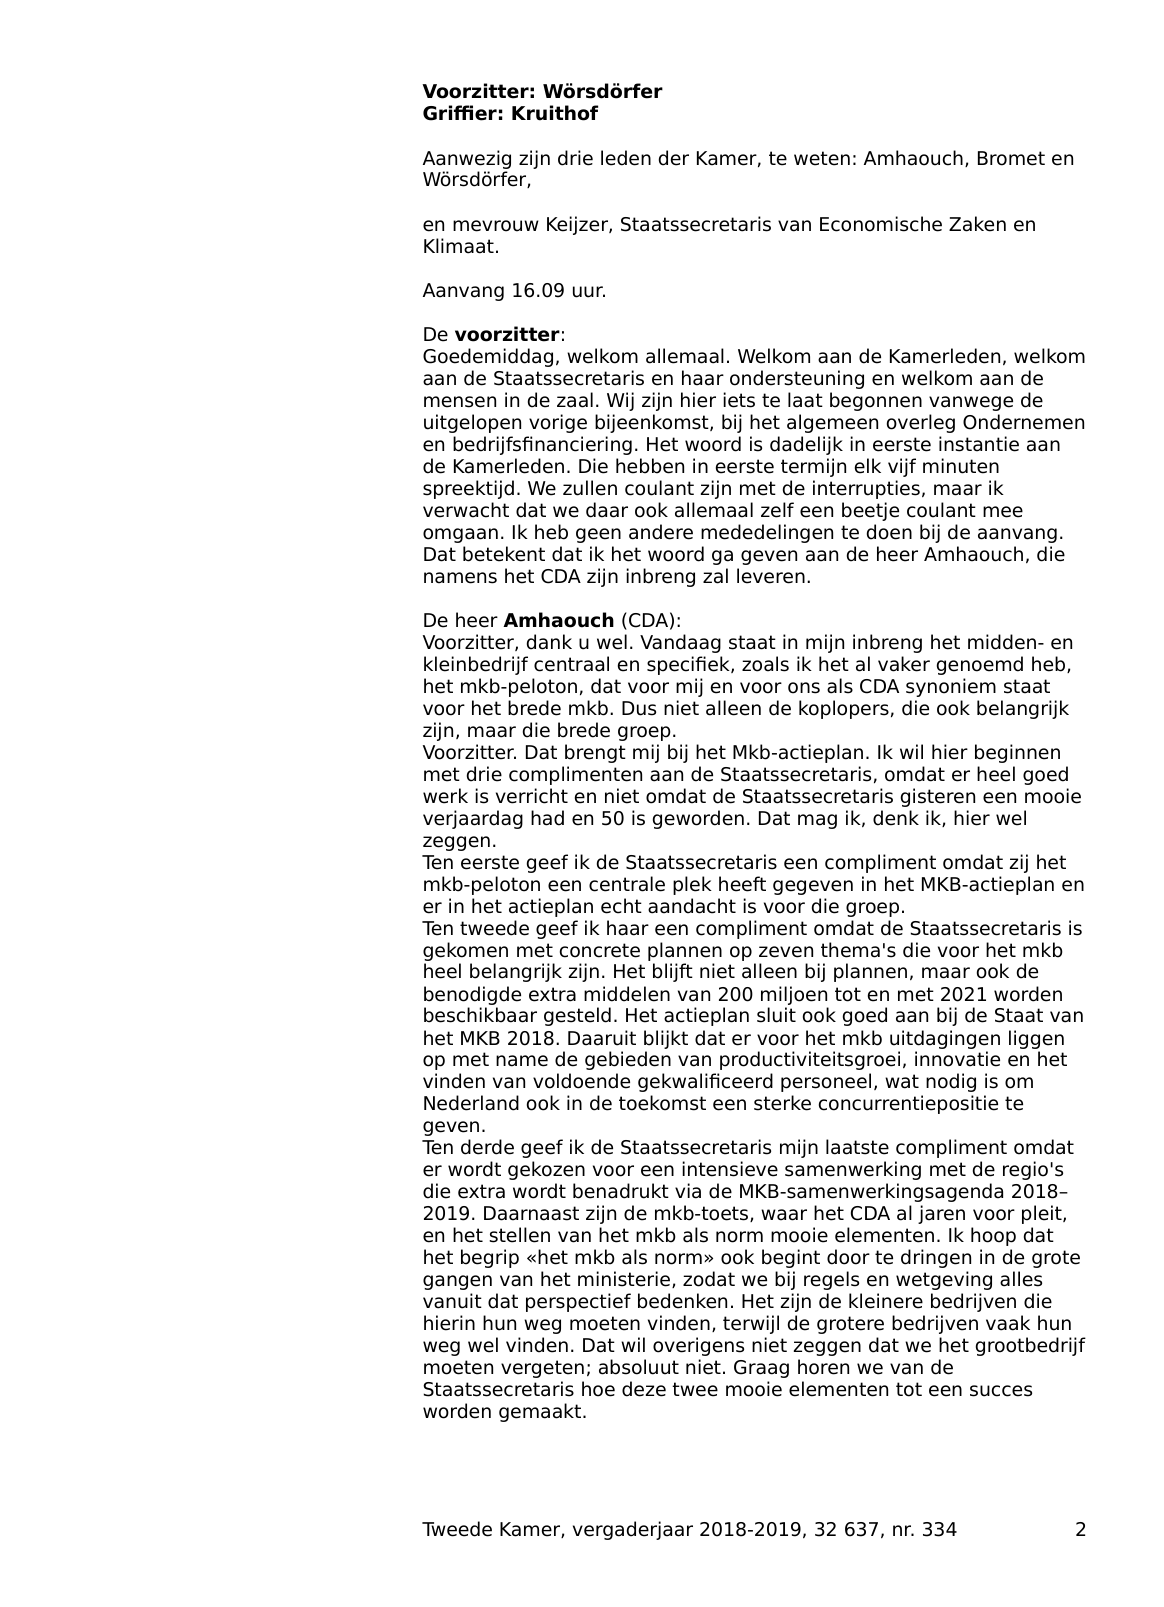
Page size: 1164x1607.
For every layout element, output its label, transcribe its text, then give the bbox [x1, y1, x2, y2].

text Voorzitter, dank u wel. Vandaag staat in mijn inbreng het midden- en kleinbedrijf centraal en specifiek, zoals ik het al vaker genoemd heb, het mkb-peloton, dat voor mij en voor ons als CDA synoniem staat voor het brede mkb. Dus niet alleen de koplopers, die ook belangrijk zijn, maar die brede groep. [422, 632, 1087, 742]
text Goedemiddag, welkom allemaal. Welkom aan de Kamerleden, welkom aan de Staatssecretaris en haar ondersteuning en welkom aan de mensen in de zaal. Wij zijn hier iets te laat begonnen vanwege de uitgelopen vorige bijeenkomst, bij het algemeen overleg Ondernemen en bedrijfsfinanciering. Het woord is dadelijk in eerste instantie aan de Kamerleden. Die hebben in eerste termijn elk vijf minuten spreektijd. We zullen coulant zijn met de interrupties, maar ik verwacht dat we daar ook allemaal zelf een beetje coulant mee omgaan. Ik heb geen andere mededelingen te doen bij de aanvang. Dat betekent dat ik het woord ga geven aan de heer Amhaouch, die namens het CDA zijn inbreng zal leveren. [422, 346, 1087, 588]
text Aanwezig zijn drie leden der Kamer, te weten: Amhaouch, Bromet en Wörsdörfer, [422, 147, 1087, 191]
text Griffier: Kruithof [422, 103, 1087, 125]
text Voorzitter. Dat brengt mij bij het Mkb-actieplan. Ik wil hier beginnen met drie complimenten aan de Staatssecretaris, omdat er heel goed werk is verricht en niet omdat de Staatssecretaris gisteren een mooie verjaardag had en 50 is geworden. Dat mag ik, denk ik, hier wel zeggen. [422, 742, 1087, 852]
text Voorzitter: Wörsdörfer [422, 81, 1087, 103]
text De heer Amhaouch (CDA): [422, 610, 1087, 632]
text Ten derde geef ik de Staatssecretaris mijn laatste compliment omdat er wordt gekozen voor een intensieve samenwerking met de regio's die extra wordt benadrukt via de MKB-samenwerkingsagenda 2018–2019. Daarnaast zijn de mkb-toets, waar het CDA al jaren voor pleit, en het stellen van het mkb als norm mooie elementen. Ik hoop dat het begrip «het mkb als norm» ook begint door te dringen in de grote gangen van het ministerie, zodat we bij regels en wetgeving alles vanuit dat perspectief bedenken. Het zijn de kleinere bedrijven die hierin hun weg moeten vinden, terwijl de grotere bedrijven vaak hun weg wel vinden. Dat wil overigens niet zeggen dat we het grootbedrijf moeten vergeten; absoluut niet. Graag horen we van de Staatssecretaris hoe deze twee mooie elementen tot een succes worden gemaakt. [422, 1137, 1087, 1423]
text Ten tweede geef ik haar een compliment omdat de Staatssecretaris is gekomen met concrete plannen op zeven thema's die voor het mkb heel belangrijk zijn. Het blijft niet alleen bij plannen, maar ook de benodigde extra middelen van 200 miljoen tot en met 2021 worden beschikbaar gesteld. Het actieplan sluit ook goed aan bij de Staat van het MKB 2018. Daaruit blijkt dat er voor het mkb uitdagingen liggen op met name de gebieden van productiviteitsgroei, innovatie en het vinden van voldoende gekwalificeerd personeel, wat nodig is om Nederland ook in de toekomst een sterke concurrentiepositie te geven. [422, 917, 1087, 1137]
text en mevrouw Keijzer, Staatssecretaris van Economische Zaken en Klimaat. [422, 213, 1087, 257]
text Ten eerste geef ik de Staatssecretaris een compliment omdat zij het mkb-peloton een centrale plek heeft gegeven in het MKB-actieplan en er in het actieplan echt aandacht is voor die groep. [422, 852, 1087, 917]
text De voorzitter: [422, 324, 1087, 346]
text Aanvang 16.09 uur. [422, 280, 1087, 302]
